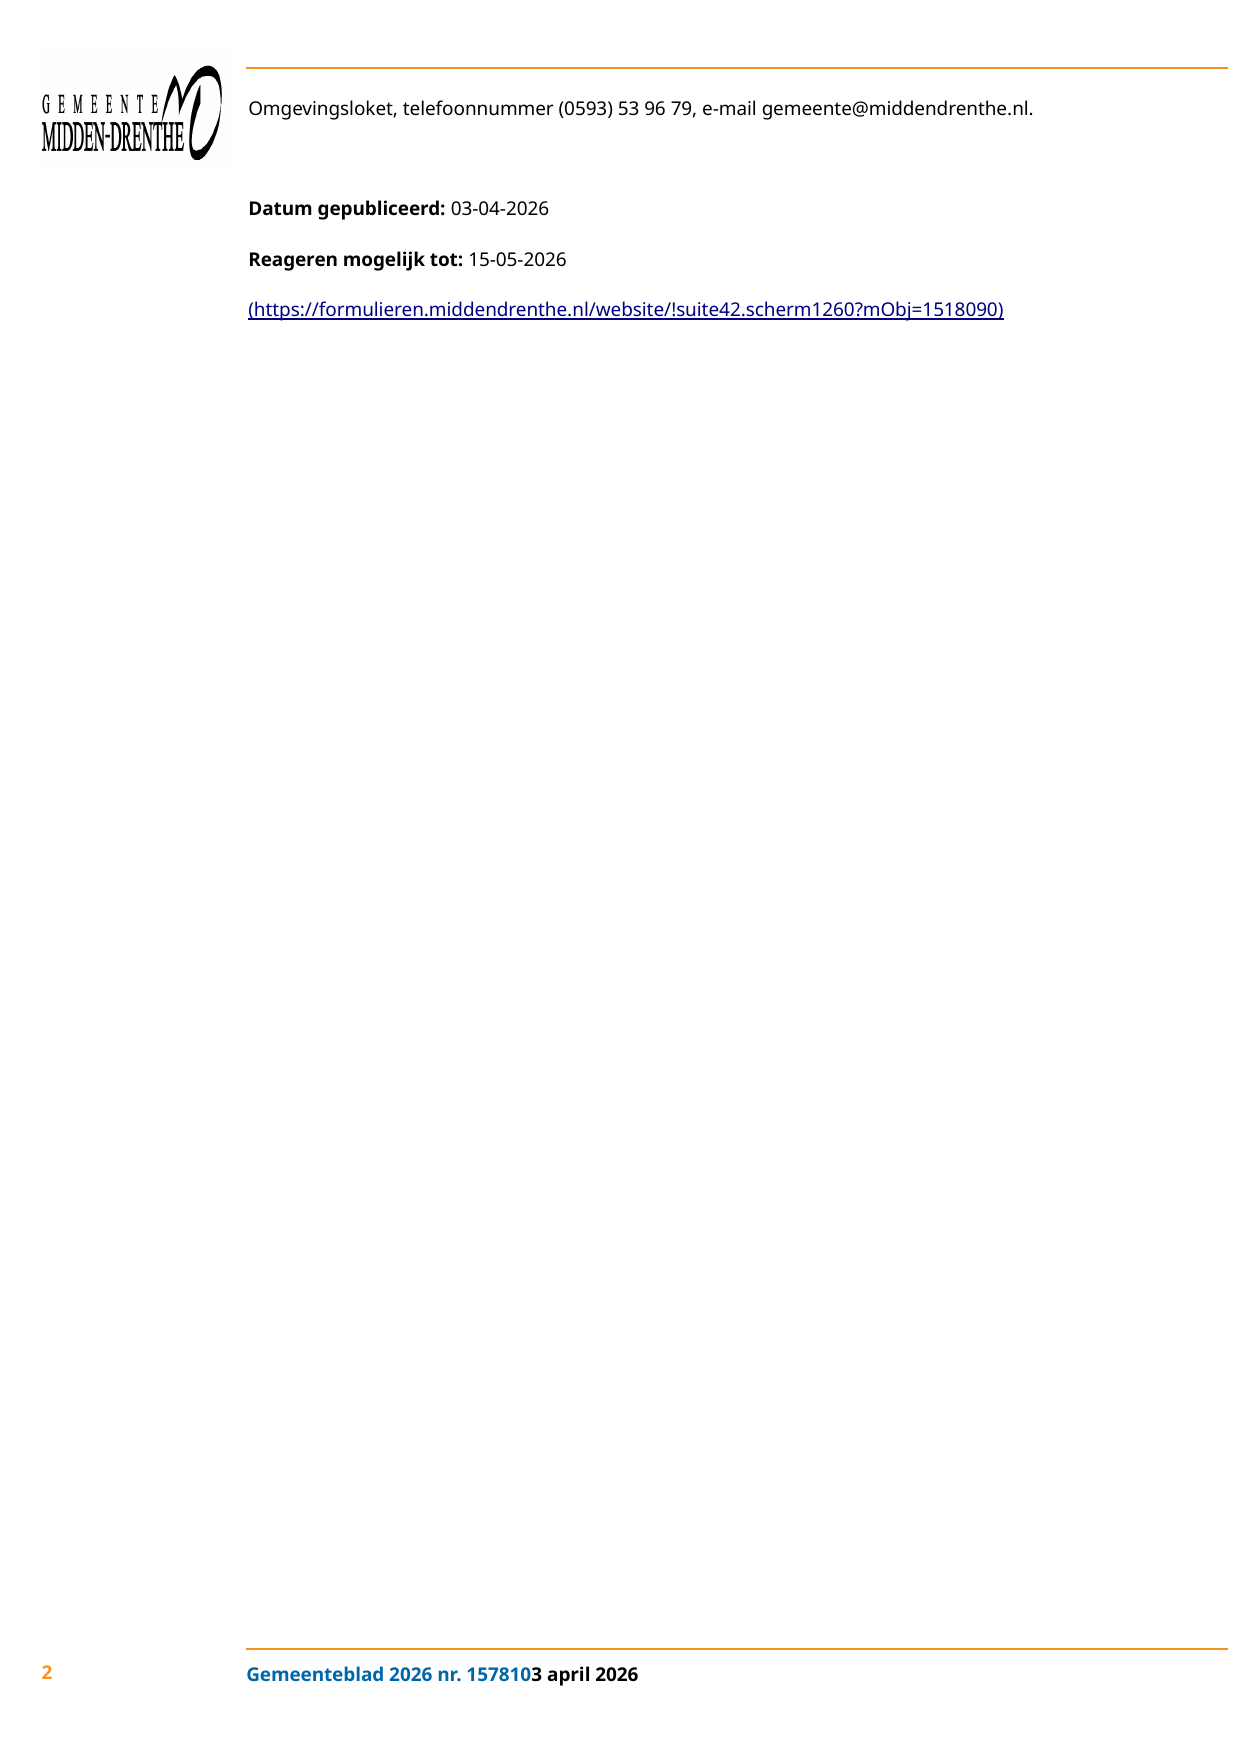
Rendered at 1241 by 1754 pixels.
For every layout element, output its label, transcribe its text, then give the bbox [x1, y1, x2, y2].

text Reageren mogelijk tot: 15-05-2026 [248, 246, 1152, 272]
text (https://formulieren.middendrenthe.nl/website/!suite42.scherm1260?mObj=1518090) [248, 296, 1152, 322]
text Omgevingsloket, telefoonnummer (0593) 53 96 79, e-mail gemeente@middendrenthe.nl. [248, 95, 1152, 121]
picture [41, 47, 231, 172]
text Datum gepubliceerd: 03-04-2026 [248, 196, 1152, 221]
